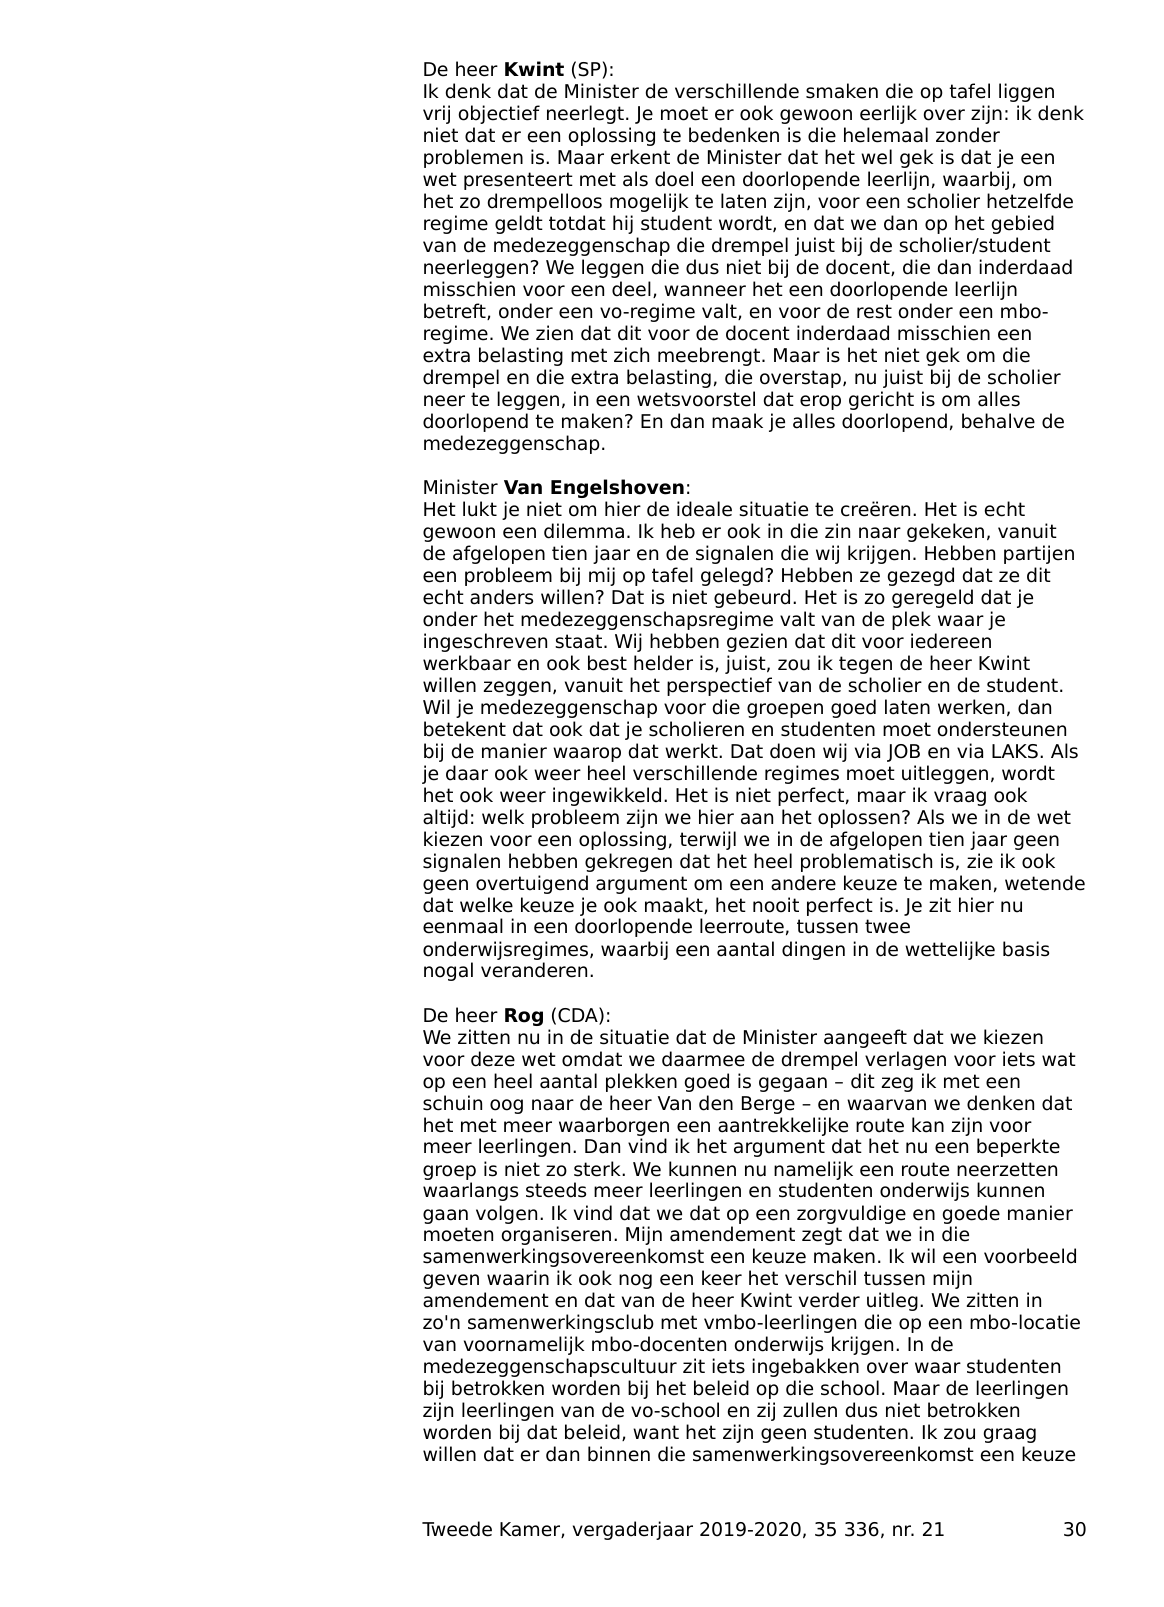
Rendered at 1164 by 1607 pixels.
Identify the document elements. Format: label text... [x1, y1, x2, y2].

text Het lukt je niet om hier de ideale situatie te creëren. Het is echt gewoon een dilemma. Ik heb er ook in die zin naar gekeken, vanuit de afgelopen tien jaar en de signalen die wij krijgen. Hebben partijen een probleem bij mij op tafel gelegd? Hebben ze gezegd dat ze dit echt anders willen? Dat is niet gebeurd. Het is zo geregeld dat je onder het medezeggenschapsregime valt van de plek waar je ingeschreven staat. Wij hebben gezien dat dit voor iedereen werkbaar en ook best helder is, juist, zou ik tegen de heer Kwint willen zeggen, vanuit het perspectief van de scholier en de student. [422, 499, 1087, 697]
text De heer Kwint (SP): [422, 59, 1087, 81]
text De heer Rog (CDA): [422, 1004, 1087, 1027]
text Minister Van Engelshoven: [422, 477, 1087, 499]
text Wil je medezeggenschap voor die groepen goed laten werken, dan betekent dat ook dat je scholieren en studenten moet ondersteunen bij de manier waarop dat werkt. Dat doen wij via JOB en via LAKS. Als je daar ook weer heel verschillende regimes moet uitleggen, wordt het ook weer ingewikkeld. Het is niet perfect, maar ik vraag ook altijd: welk probleem zijn we hier aan het oplossen? Als we in de wet kiezen voor een oplossing, terwijl we in de afgelopen tien jaar geen signalen hebben gekregen dat het heel problematisch is, zie ik ook geen overtuigend argument om een andere keuze te maken, wetende dat welke keuze je ook maakt, het nooit perfect is. Je zit hier nu eenmaal in een doorlopende leerroute, tussen twee onderwijsregimes, waarbij een aantal dingen in de wettelijke basis nogal veranderen. [422, 697, 1087, 982]
text Ik denk dat de Minister de verschillende smaken die op tafel liggen vrij objectief neerlegt. Je moet er ook gewoon eerlijk over zijn: ik denk niet dat er een oplossing te bedenken is die helemaal zonder problemen is. Maar erkent de Minister dat het wel gek is dat je een wet presenteert met als doel een doorlopende leerlijn, waarbij, om het zo drempelloos mogelijk te laten zijn, voor een scholier hetzelfde regime geldt totdat hij student wordt, en dat we dan op het gebied van de medezeggenschap die drempel juist bij de scholier/student neerleggen? We leggen die dus niet bij de docent, die dan inderdaad misschien voor een deel, wanneer het een doorlopende leerlijn betreft, onder een vo-regime valt, en voor de rest onder een mbo-regime. We zien dat dit voor de docent inderdaad misschien een extra belasting met zich meebrengt. Maar is het niet gek om die drempel en die extra belasting, die overstap, nu juist bij de scholier neer te leggen, in een wetsvoorstel dat erop gericht is om alles doorlopend te maken? En dan maak je alles doorlopend, behalve de medezeggenschap. [422, 81, 1087, 455]
text We zitten nu in de situatie dat de Minister aangeeft dat we kiezen voor deze wet omdat we daarmee de drempel verlagen voor iets wat op een heel aantal plekken goed is gegaan – dit zeg ik met een schuin oog naar de heer Van den Berge – en waarvan we denken dat het met meer waarborgen een aantrekkelijke route kan zijn voor meer leerlingen. Dan vind ik het argument dat het nu een beperkte groep is niet zo sterk. We kunnen nu namelijk een route neerzetten waarlangs steeds meer leerlingen en studenten onderwijs kunnen gaan volgen. Ik vind dat we dat op een zorgvuldige en goede manier moeten organiseren. Mijn amendement zegt dat we in die samenwerkingsovereenkomst een keuze maken. Ik wil een voorbeeld geven waarin ik ook nog een keer het verschil tussen mijn amendement en dat van de heer Kwint verder uitleg. We zitten in zo'n samenwerkingsclub met vmbo-leerlingen die op een mbo-locatie van voornamelijk mbo-docenten onderwijs krijgen. In de medezeggenschapscultuur zit iets ingebakken over waar studenten bij betrokken worden bij het beleid op die school. Maar de leerlingen zijn leerlingen van de vo-school en zij zullen dus niet betrokken worden bij dat beleid, want het zijn geen studenten. Ik zou graag willen dat er dan binnen die samenwerkingsovereenkomst een keuze [422, 1027, 1087, 1466]
